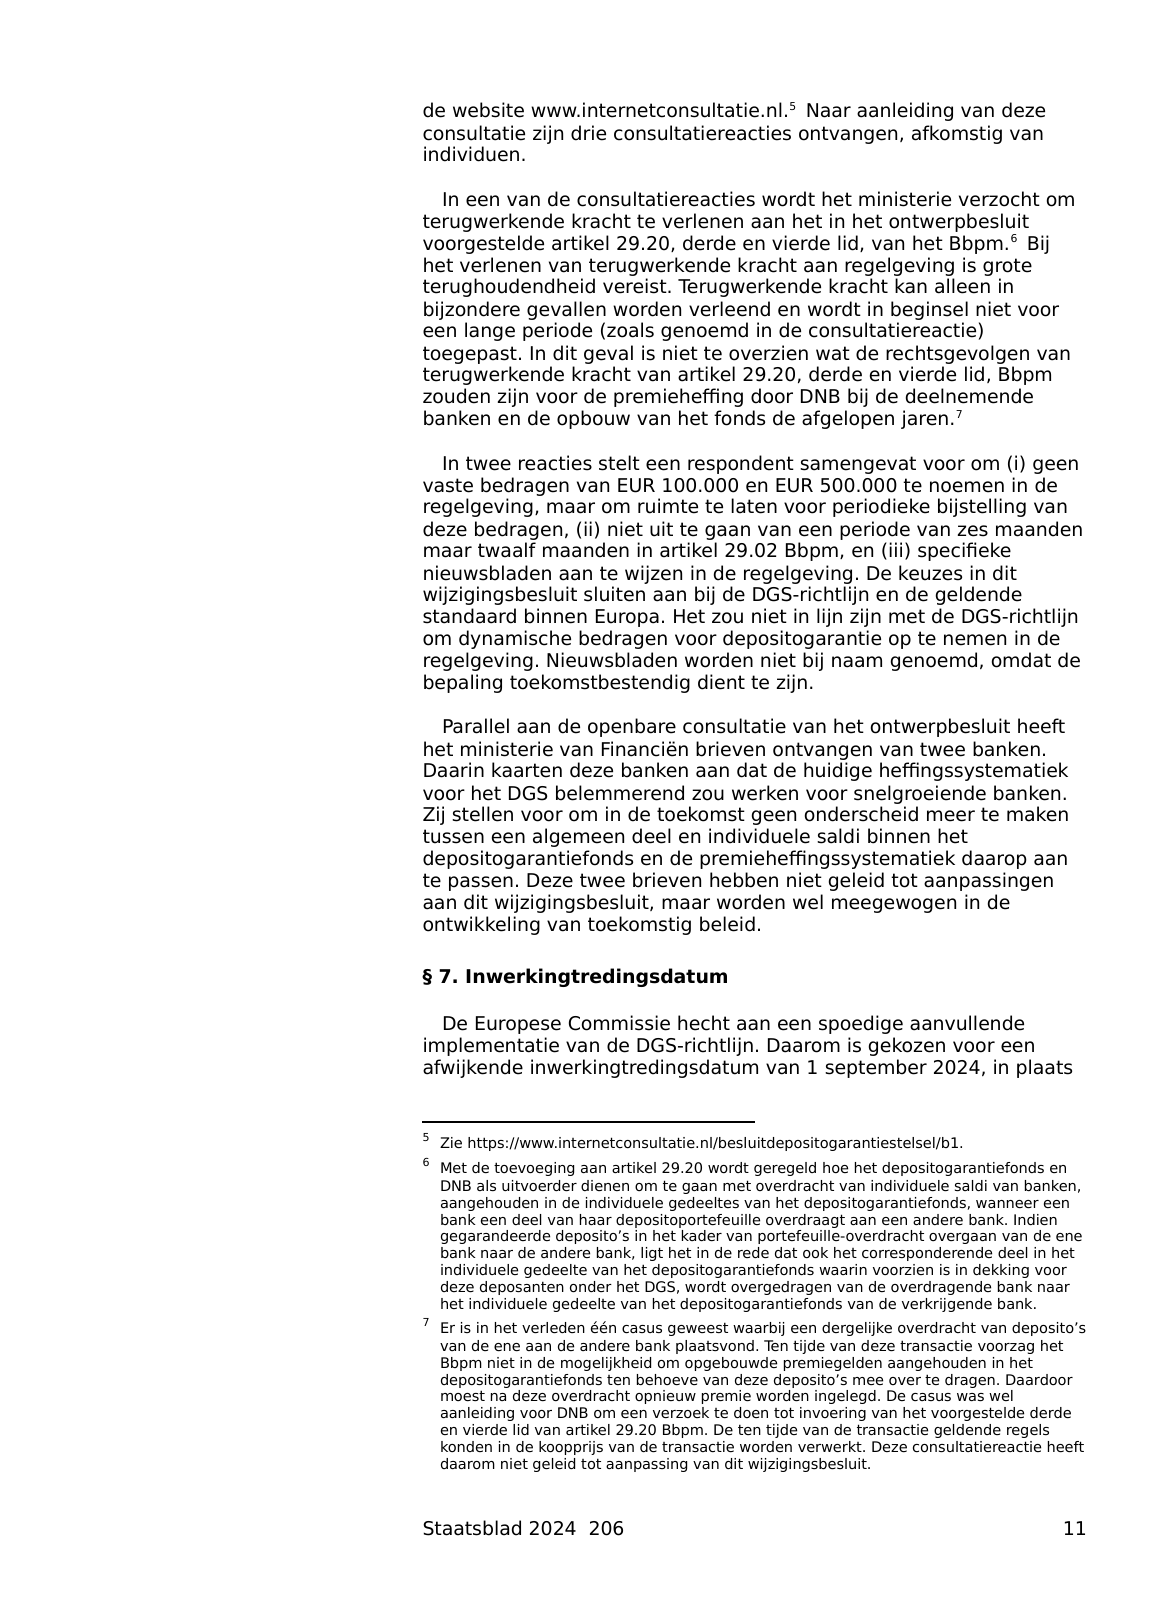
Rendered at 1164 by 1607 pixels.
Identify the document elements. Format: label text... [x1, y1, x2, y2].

text Parallel aan de openbare consultatie van het ontwerpbesluit heeft het ministerie van Financiën brieven ontvangen van twee banken. Daarin kaarten deze banken aan dat de huidige heffingssystematiek voor het DGS belemmerend zou werken voor snelgroeiende banken. Zij stellen voor om in de toekomst geen onderscheid meer te maken tussen een algemeen deel en individuele saldi binnen het depositogarantiefonds en de premieheffingssystematiek daarop aan te passen. Deze twee brieven hebben niet geleid tot aanpassingen aan dit wijzigingsbesluit, maar worden wel meegewogen in de ontwikkeling van toekomstig beleid. [422, 716, 1087, 936]
text De Europese Commissie hecht aan een spoedige aanvullende implementatie van de DGS-richtlijn. Daarom is gekozen voor een afwijkende inwerkingtredingsdatum van 1 september 2024, in plaats [422, 1013, 1087, 1079]
text de website www.internetconsultatie.nl. Naar aanleiding van deze consultatie zijn drie consultatiereacties ontvangen, afkomstig van individuen. [422, 100, 1087, 166]
text Met de toevoeging aan artikel 29.20 wordt geregeld hoe het depositogarantiefonds en DNB als uitvoerder dienen om te gaan met overdracht van individuele saldi van banken, aangehouden in de individuele gedeeltes van het depositogarantiefonds, wanneer een bank een deel van haar depositoportefeuille overdraagt aan een andere bank. Indien gegarandeerde deposito’s in het kader van portefeuille-overdracht overgaan van de ene bank naar de andere bank, ligt het in de rede dat ook het corresponderende deel in het individuele gedeelte van het depositogarantiefonds waarin voorzien is in dekking voor deze deposanten onder het DGS, wordt overgedragen van de overdragende bank naar het individuele gedeelte van het depositogarantiefonds van de verkrijgende bank. [422, 1156, 1087, 1313]
text In een van de consultatiereacties wordt het ministerie verzocht om terugwerkende kracht te verlenen aan het in het ontwerpbesluit voorgestelde artikel 29.20, derde en vierde lid, van het Bbpm. Bij het verlenen van terugwerkende kracht aan regelgeving is grote terughoudendheid vereist. Terugwerkende kracht kan alleen in bijzondere gevallen worden verleend en wordt in beginsel niet voor een lange periode (zoals genoemd in de consultatiereactie) toegepast. In dit geval is niet te overzien wat de rechtsgevolgen van terugwerkende kracht van artikel 29.20, derde en vierde lid, Bbpm zouden zijn voor de premieheffing door DNB bij de deelnemende banken en de opbouw van het fonds de afgelopen jaren. [422, 188, 1087, 430]
text Er is in het verleden één casus geweest waarbij een dergelijke overdracht van deposito’s van de ene aan de andere bank plaatsvond. Ten tijde van deze transactie voorzag het Bbpm niet in de mogelijkheid om opgebouwde premiegelden aangehouden in het depositogarantiefonds ten behoeve van deze deposito’s mee over te dragen. Daardoor moest na deze overdracht opnieuw premie worden ingelegd. De casus was wel aanleiding voor DNB om een verzoek te doen tot invoering van het voorgestelde derde en vierde lid van artikel 29.20 Bbpm. De ten tijde van de transactie geldende regels konden in de koopprijs van de transactie worden verwerkt. Deze consultatiereactie heeft daarom niet geleid tot aanpassing van dit wijzigingsbesluit. [422, 1316, 1087, 1473]
text Zie https://www.internetconsultatie.nl/besluitdepositogarantiestelsel/b1. [422, 1131, 1087, 1153]
subtitle § 7. Inwerkingtredingsdatum [422, 966, 1087, 988]
text In twee reacties stelt een respondent samengevat voor om (i) geen vaste bedragen van EUR 100.000 en EUR 500.000 te noemen in de regelgeving, maar om ruimte te laten voor periodieke bijstelling van deze bedragen, (ii) niet uit te gaan van een periode van zes maanden maar twaalf maanden in artikel 29.02 Bbpm, en (iii) specifieke nieuwsbladen aan te wijzen in de regelgeving. De keuzes in dit wijzigingsbesluit sluiten aan bij de DGS-richtlijn en de geldende standaard binnen Europa. Het zou niet in lijn zijn met de DGS-richtlijn om dynamische bedragen voor depositogarantie op te nemen in de regelgeving. Nieuwsbladen worden niet bij naam genoemd, omdat de bepaling toekomstbestendig dient te zijn. [422, 452, 1087, 694]
